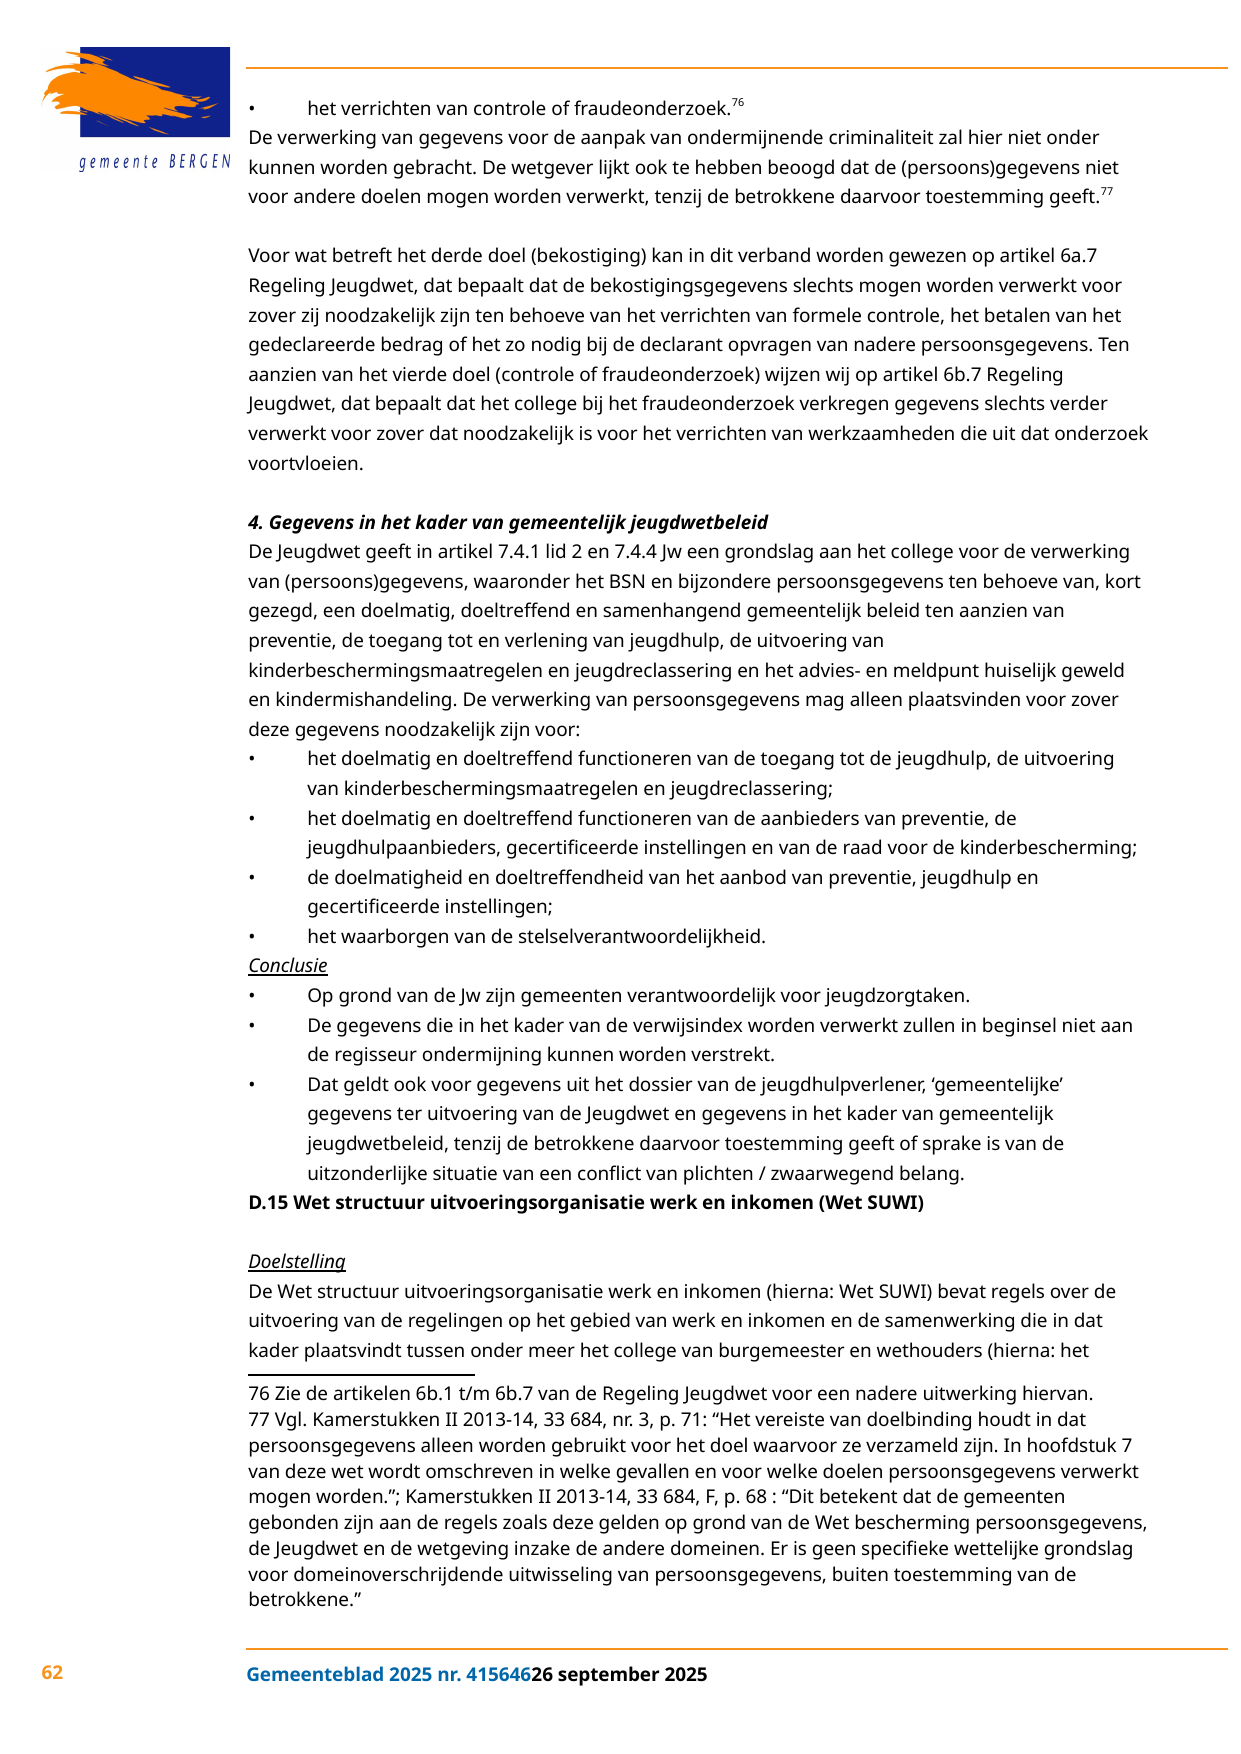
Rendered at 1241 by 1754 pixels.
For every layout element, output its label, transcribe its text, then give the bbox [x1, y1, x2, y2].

text De Jeugdwet geeft in artikel 7.4.1 lid 2 en 7.4.4 Jw een grondslag aan het college voor de verwerking van (persoons)gegevens, waaronder het BSN en bijzondere persoonsgegevens ten behoeve van, kort gezegd, een doelmatig, doeltreffend en samenhangend gemeentelijk beleid ten aanzien van preventie, de toegang tot en verlening van jeugdhulp, de uitvoering van kinderbeschermingsmaatregelen en jeugdreclassering en het advies- en meldpunt huiselijk geweld en kindermishandeling. De verwerking van persoonsgegevens mag alleen plaatsvinden voor zover deze gegevens noodzakelijk zijn voor: [248, 538, 1152, 742]
text D.15 Wet structuur uitvoeringsorganisatie werk en inkomen (Wet SUWI) [248, 1189, 1152, 1215]
list het doelmatig en doeltreffend functioneren van de aanbieders van preventie, de jeugdhulpaanbieders, gecertificeerde instellingen en van de raad voor de kinderbescherming; [248, 805, 1152, 860]
text Vgl. Kamerstukken II 2013-14, 33 684, nr. 3, p. 71: “Het vereiste van doelbinding houdt in dat persoonsgegevens alleen worden gebruikt voor het doel waarvoor ze verzameld zijn. In hoofdstuk 7 van deze wet wordt omschreven in welke gevallen en voor welke doelen persoonsgegevens verwerkt mogen worden.”; Kamerstukken II 2013-14, 33 684, F, p. 68 : “Dit betekent dat de gemeenten gebonden zijn aan de regels zoals deze gelden op grond van de Wet bescherming persoonsgegevens, de Jeugdwet en de wetgeving inzake de andere domeinen. Er is geen specifieke wettelijke grondslag voor domeinoverschrijdende uitwisseling van persoonsgegevens, buiten toestemming van de betrokkene.” [248, 1406, 1152, 1612]
list De gegevens die in het kader van de verwijsindex worden verwerkt zullen in beginsel niet aan de regisseur ondermijning kunnen worden verstrekt. [248, 1012, 1152, 1067]
list Zie de artikelen 6b.1 t/m 6b.7 van de Regeling Jeugdwet voor een nadere uitwerking hiervan. [248, 1381, 1152, 1406]
list het doelmatig en doeltreffend functioneren van de toegang tot de jeugdhulp, de uitvoering van kinderbeschermingsmaatregelen en jeugdreclassering; [248, 746, 1152, 801]
text Conclusie [248, 953, 1152, 978]
text 4. Gegevens in het kader van gemeentelijk jeugdwetbeleid [248, 509, 1152, 535]
list het waarborgen van de stelselverantwoordelijkheid. [248, 923, 1152, 949]
list de doelmatigheid en doeltreffendheid van het aanbod van preventie, jeugdhulp en gecertificeerde instellingen; [248, 864, 1152, 919]
list Op grond van de Jw zijn gemeenten verantwoordelijk voor jeugdzorgtaken. [248, 982, 1152, 1008]
picture [41, 47, 231, 172]
text De Wet structuur uitvoeringsorganisatie werk en inkomen (hierna: Wet SUWI) bevat regels over de uitvoering van de regelingen op het gebied van werk en inkomen en de samenwerking die in dat kader plaatsvindt tussen onder meer het college van burgemeester en wethouders (hierna: het [248, 1278, 1152, 1363]
list Dat geldt ook voor gegevens uit het dossier van de jeugdhulpverlener, ‘gemeentelijke’ gegevens ter uitvoering van de Jeugdwet en gegevens in het kader van gemeentelijk jeugdwetbeleid, tenzij de betrokkene daarvoor toestemming geeft of sprake is van de uitzonderlijke situatie van een conflict van plichten / zwaarwegend belang. [248, 1071, 1152, 1186]
list het verrichten van controle of fraudeonderzoek. [248, 95, 1152, 121]
text Voor wat betreft het derde doel (bekostiging) kan in dit verband worden gewezen op artikel 6a.7 Regeling Jeugdwet, dat bepaalt dat de bekostigingsgegevens slechts mogen worden verwerkt voor zover zij noodzakelijk zijn ten behoeve van het verrichten van formele controle, het betalen van het gedeclareerde bedrag of het zo nodig bij de declarant opvragen van nadere persoonsgegevens. Ten aanzien van het vierde doel (controle of fraudeonderzoek) wijzen wij op artikel 6b.7 Regeling Jeugdwet, dat bepaalt dat het college bij het fraudeonderzoek verkregen gegevens slechts verder verwerkt voor zover dat noodzakelijk is voor het verrichten van werkzaamheden die uit dat onderzoek voortvloeien. [248, 243, 1152, 476]
text De verwerking van gegevens voor de aanpak van ondermijnende criminaliteit zal hier niet onder kunnen worden gebracht. De wetgever lijkt ook te hebben beoogd dat de (persoons)gegevens niet voor andere doelen mogen worden verwerkt, tenzij de betrokkene daarvoor toestemming geeft. [248, 124, 1152, 209]
text Doelstelling [248, 1248, 1152, 1274]
